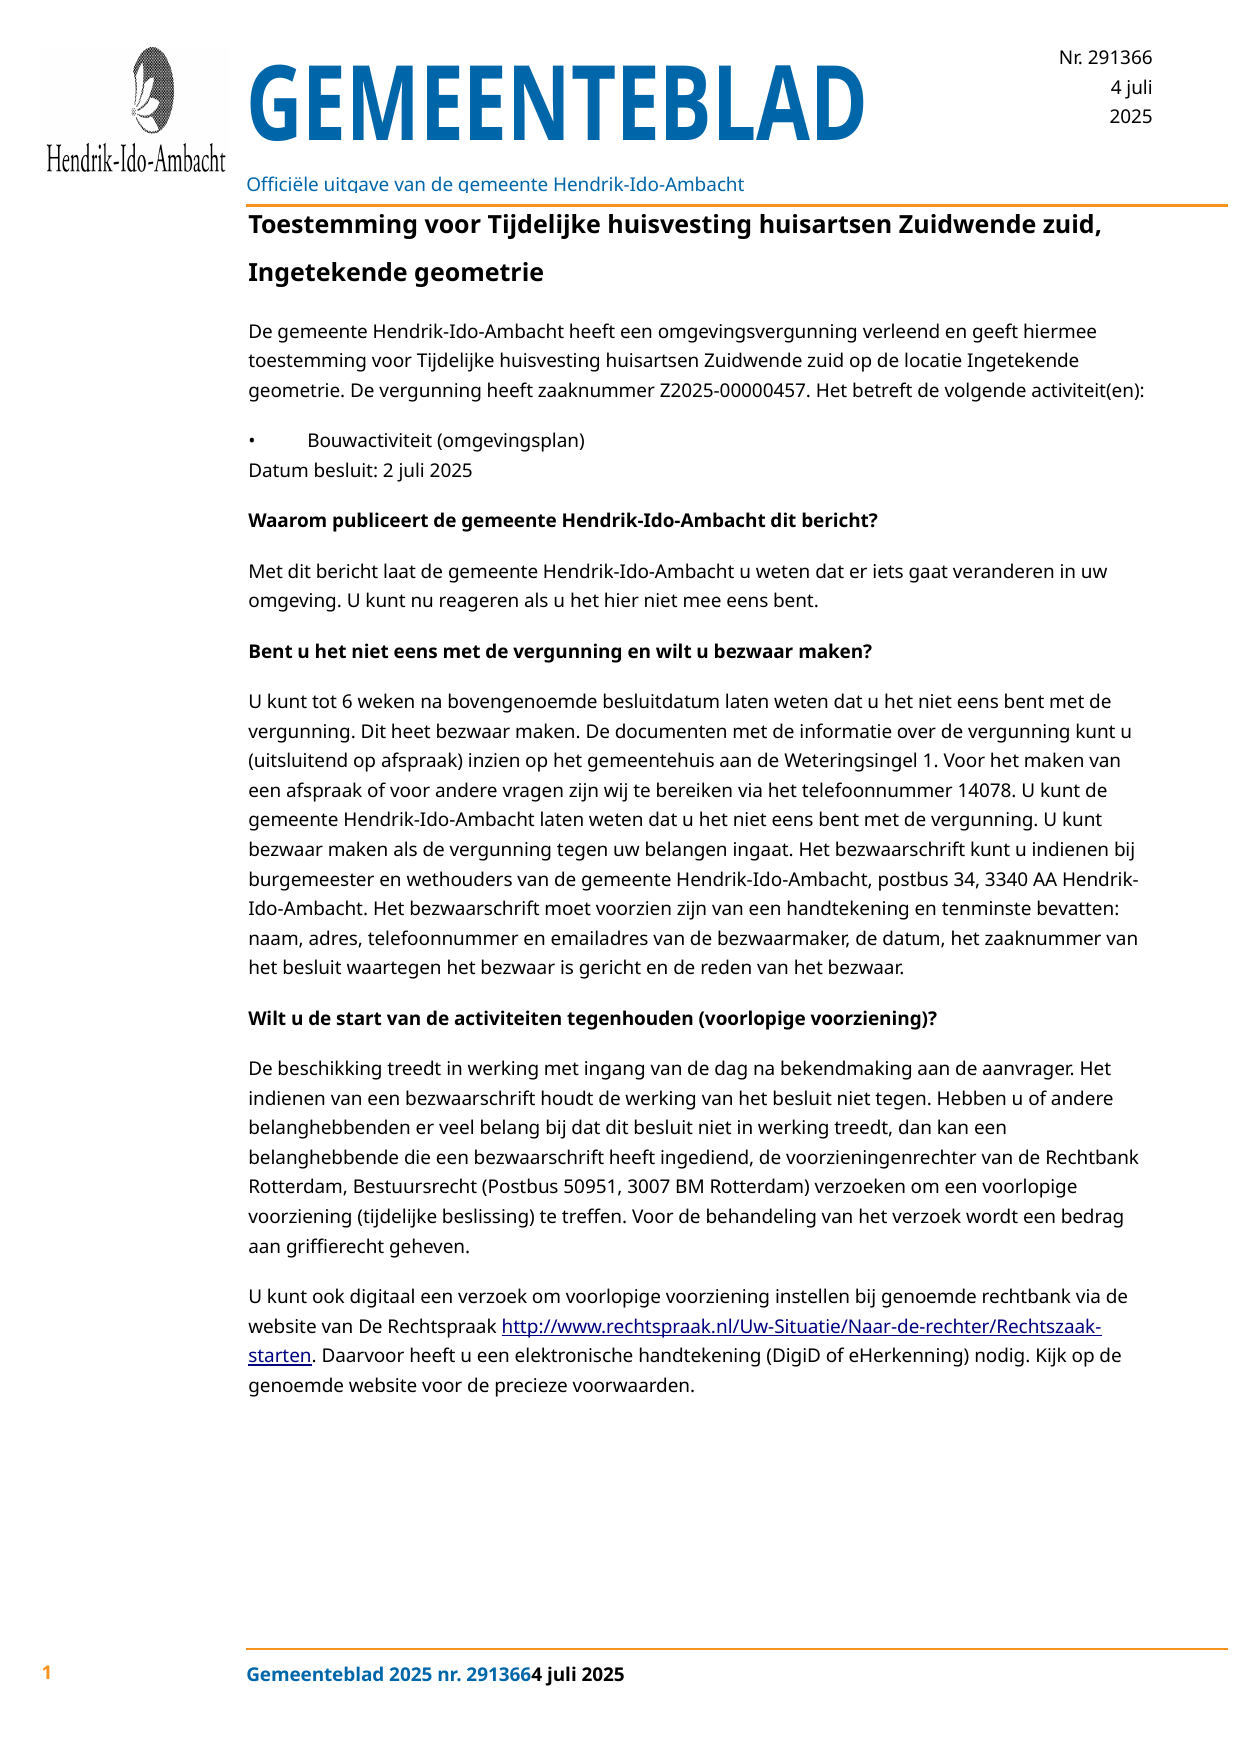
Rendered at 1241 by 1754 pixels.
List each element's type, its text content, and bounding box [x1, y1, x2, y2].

picture [41, 47, 231, 172]
text De gemeente Hendrik-Ido-Ambacht heeft een omgevingsvergunning verleend en geeft hiermee toestemming voor Tijdelijke huisvesting huisartsen Zuidwende zuid op de locatie Ingetekende geometrie. De vergunning heeft zaaknummer Z2025-00000457. Het betreft de volgende activiteit(en): [248, 318, 1152, 403]
text Datum besluit: 2 juli 2025 [248, 457, 1152, 483]
text Met dit bericht laat de gemeente Hendrik-Ido-Ambacht u weten dat er iets gaat veranderen in uw omgeving. U kunt nu reageren als u het hier niet mee eens bent. [248, 558, 1152, 613]
text Waarom publiceert de gemeente Hendrik-Ido-Ambacht dit bericht? [248, 507, 1152, 533]
list Bouwactiviteit (omgevingsplan) [248, 427, 1152, 453]
text Toestemming voor Tijdelijke huisvesting huisartsen Zuidwende zuid, Ingetekende geometrie [248, 207, 1152, 288]
text De beschikking treedt in werking met ingang van de dag na bekendmaking aan de aanvrager. Het indienen van een bezwaarschrift houdt de werking van het besluit niet tegen. Hebben u of andere belanghebbenden er veel belang bij dat dit besluit niet in werking treedt, dan kan een belanghebbende die een bezwaarschrift heeft ingediend, de voorzieningenrechter van de Rechtbank Rotterdam, Bestuursrecht (Postbus 50951, 3007 BM Rotterdam) verzoeken om een voorlopige voorziening (tijdelijke beslissing) te treffen. Voor de behandeling van het verzoek wordt een bedrag aan griffierecht geheven. [248, 1055, 1152, 1259]
text U kunt ook digitaal een verzoek om voorlopige voorziening instellen bij genoemde rechtbank via de website van De Rechtspraak http://www.rechtspraak.nl/Uw-Situatie/Naar-de-rechter/Rechtszaak-starten. Daarvoor heeft u een elektronische handtekening (DigiD of eHerkenning) nodig. Kijk op de genoemde website voor de precieze voorwaarden. [248, 1283, 1152, 1398]
text U kunt tot 6 weken na bovengenoemde besluitdatum laten weten dat u het niet eens bent met de vergunning. Dit heet bezwaar maken. De documenten met de informatie over de vergunning kunt u (uitsluitend op afspraak) inzien op het gemeentehuis aan de Weteringsingel 1. Voor het maken van een afspraak of voor andere vragen zijn wij te bereiken via het telefoonnummer 14078. U kunt de gemeente Hendrik-Ido-Ambacht laten weten dat u het niet eens bent met de vergunning. U kunt bezwaar maken als de vergunning tegen uw belangen ingaat. Het bezwaarschrift kunt u indienen bij burgemeester en wethouders van de gemeente Hendrik-Ido-Ambacht, postbus 34, 3340 AA Hendrik-Ido-Ambacht. Het bezwaarschrift moet voorzien zijn van een handtekening en tenminste bevatten: naam, adres, telefoonnummer en emailadres van de bezwaarmaker, de datum, het zaaknummer van het besluit waartegen het bezwaar is gericht en de reden van het bezwaar. [248, 688, 1152, 980]
text Wilt u de start van de activiteiten tegenhouden (voorlopige voorziening)? [248, 1005, 1152, 1031]
text Bent u het niet eens met de vergunning en wilt u bezwaar maken? [248, 638, 1152, 664]
